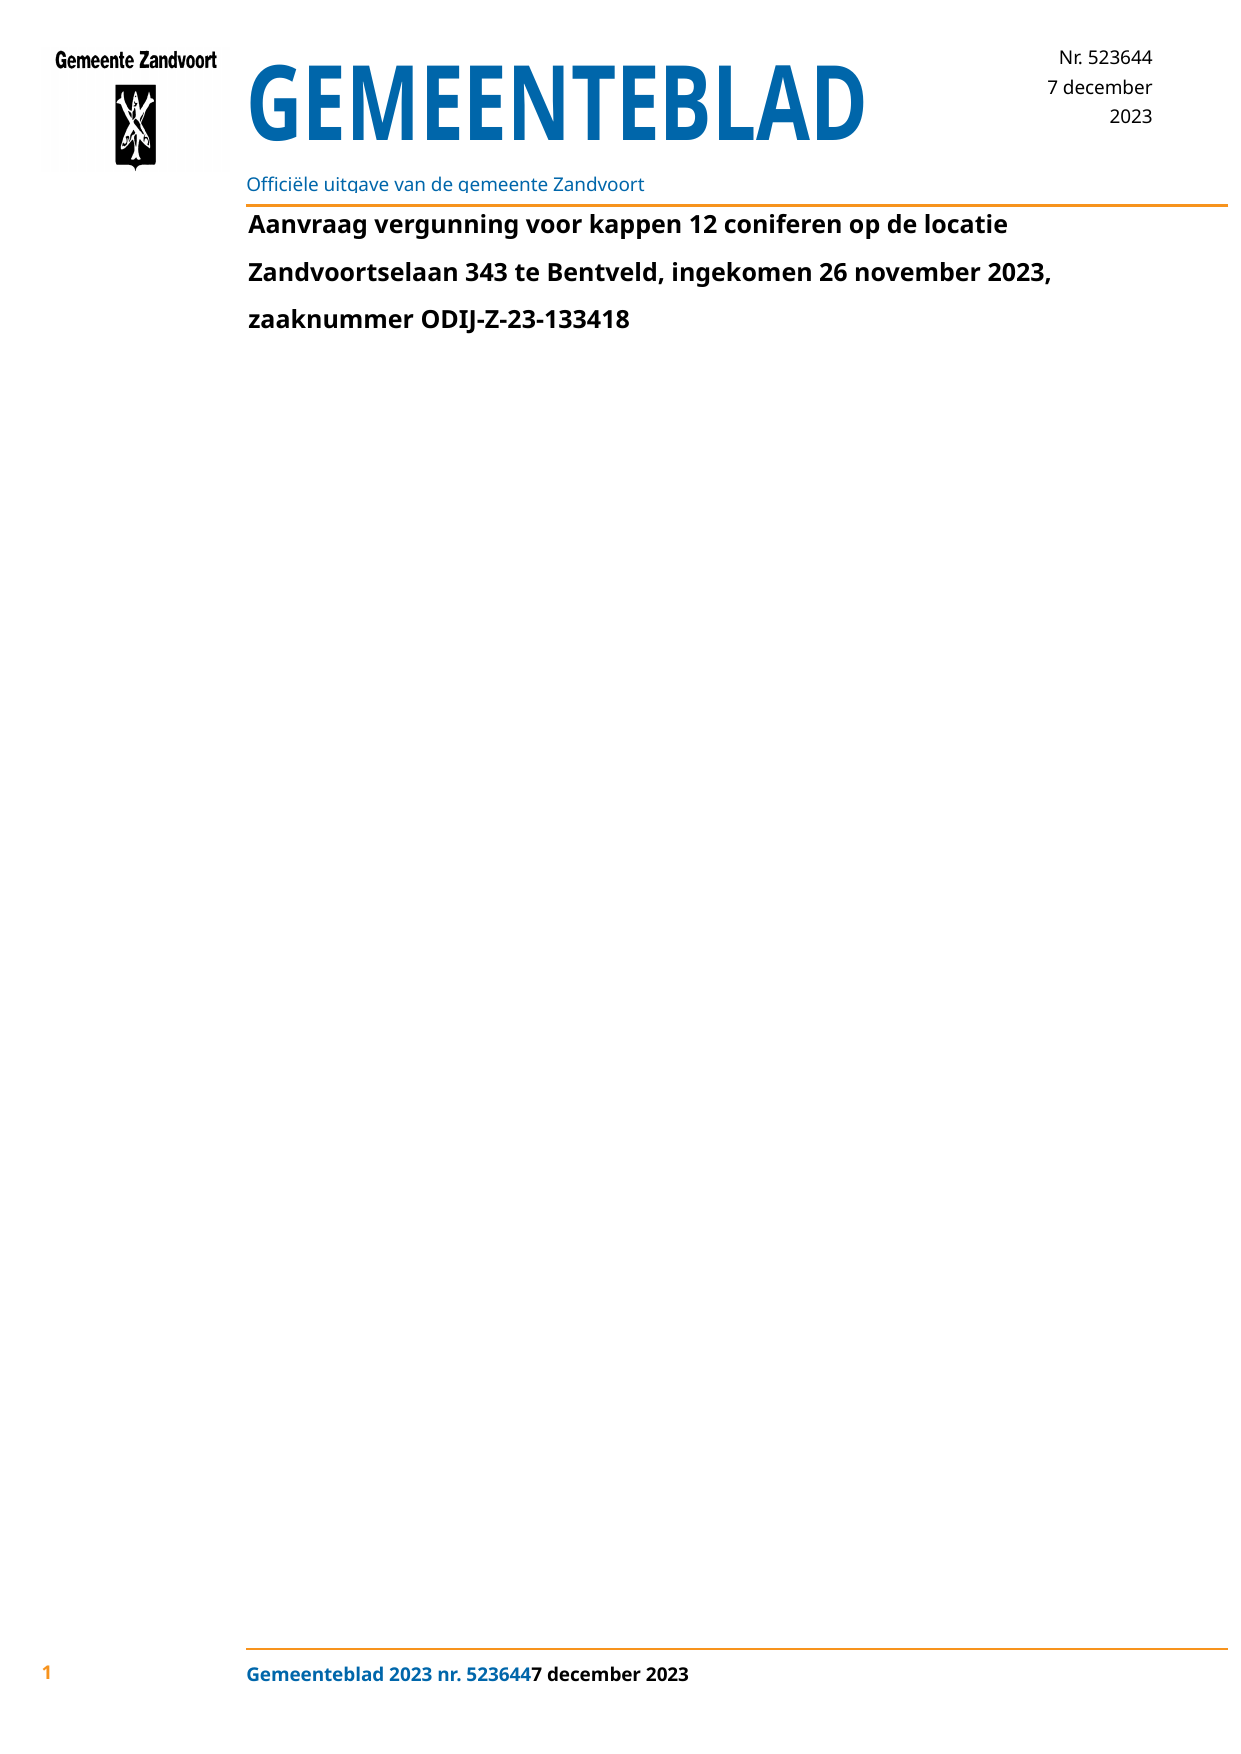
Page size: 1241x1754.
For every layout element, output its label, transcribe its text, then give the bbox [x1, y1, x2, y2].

picture [41, 47, 231, 172]
text Aanvraag vergunning voor kappen 12 coniferen op de locatie Zandvoortselaan 343 te Bentveld, ingekomen 26 november 2023, zaaknummer ODIJ-Z-23-133418 [248, 207, 1152, 336]
